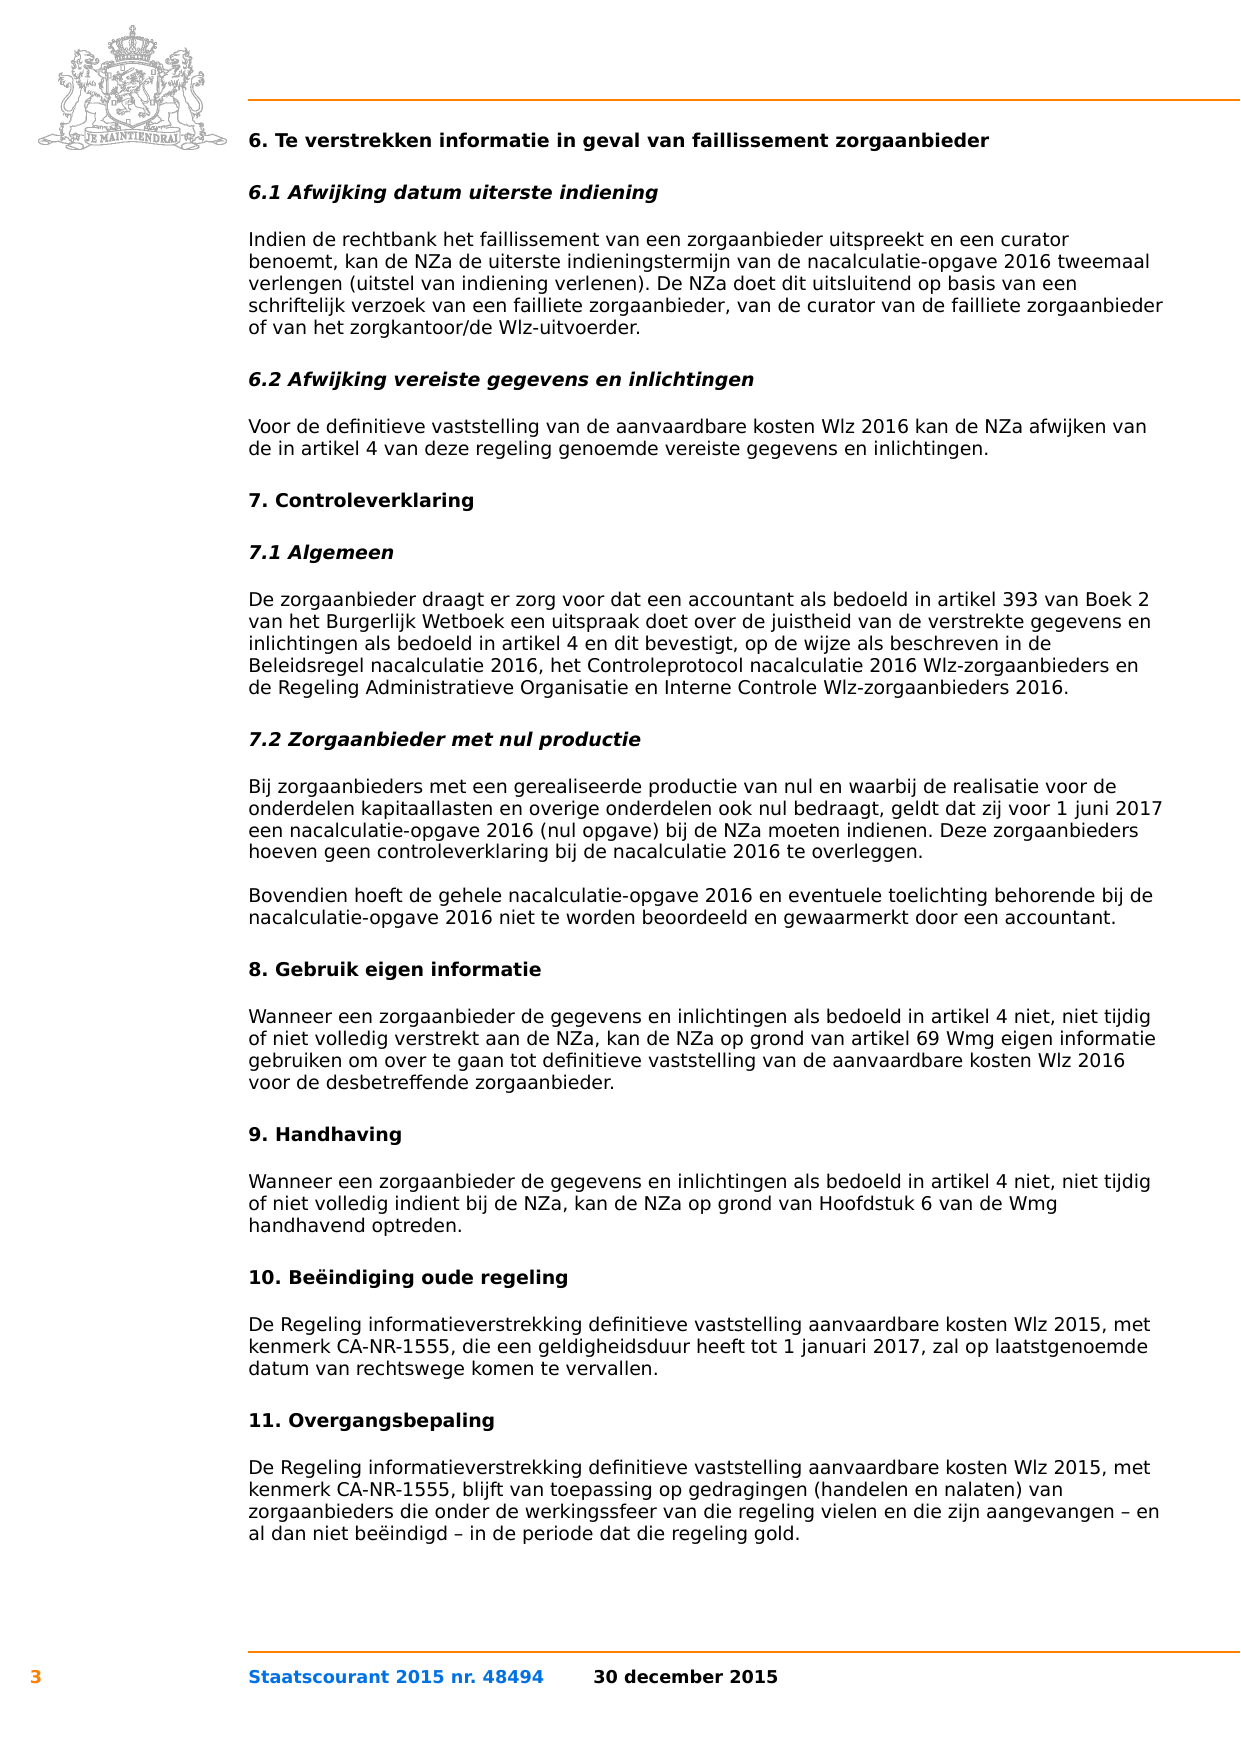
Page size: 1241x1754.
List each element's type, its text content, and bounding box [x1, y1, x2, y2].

text Voor de definitieve vaststelling van de aanvaardbare kosten Wlz 2016 kan de NZa afwijken van de in artikel 4 van deze regeling genoemde vereiste gegevens en inlichtingen. [248, 416, 1163, 460]
text Bij zorgaanbieders met een gerealiseerde productie van nul en waarbij de realisatie voor de onderdelen kapitaallasten en overige onderdelen ook nul bedraagt, geldt dat zij voor 1 juni 2017 een nacalculatie-opgave 2016 (nul opgave) bij de NZa moeten indienen. Deze zorgaanbieders hoeven geen controleverklaring bij de nacalculatie 2016 te overleggen. [248, 776, 1163, 863]
subtitle 11. Overgangsbepaling [248, 1410, 1163, 1432]
text De zorgaanbieder draagt er zorg voor dat een accountant als bedoeld in artikel 393 van Boek 2 van het Burgerlijk Wetboek een uitspraak doet over de juistheid van de verstrekte gegevens en inlichtingen als bedoeld in artikel 4 en dit bevestigt, op de wijze als beschreven in de Beleidsregel nacalculatie 2016, het Controleprotocol nacalculatie 2016 Wlz-zorgaanbieders en de Regeling Administratieve Organisatie en Interne Controle Wlz-zorgaanbieders 2016. [248, 589, 1163, 698]
subtitle 10. Beëindiging oude regeling [248, 1267, 1163, 1289]
text Indien de rechtbank het faillissement van een zorgaanbieder uitspreekt en een curator benoemt, kan de NZa de uiterste indieningstermijn van de nacalculatie-opgave 2016 tweemaal verlengen (uitstel van indiening verlenen). De NZa doet dit uitsluitend op basis van een schriftelijk verzoek van een failliete zorgaanbieder, van de curator van de failliete zorgaanbieder of van het zorgkantoor/de Wlz-uitvoerder. [248, 229, 1163, 339]
text Wanneer een zorgaanbieder de gegevens en inlichtingen als bedoeld in artikel 4 niet, niet tijdig of niet volledig verstrekt aan de NZa, kan de NZa op grond van artikel 69 Wmg eigen informatie gebruiken om over te gaan tot definitieve vaststelling van de aanvaardbare kosten Wlz 2016 voor de desbetreffende zorgaanbieder. [248, 1006, 1163, 1094]
subtitle 9. Handhaving [248, 1124, 1163, 1146]
text Bovendien hoeft de gehele nacalculatie-opgave 2016 en eventuele toelichting behorende bij de nacalculatie-opgave 2016 niet te worden beoordeeld en gewaarmerkt door een accountant. [248, 885, 1163, 929]
subtitle 8. Gebruik eigen informatie [248, 959, 1163, 981]
picture [38, 25, 227, 150]
subtitle 6.1 Afwijking datum uiterste indiening [248, 182, 1163, 204]
subtitle 7. Controleverklaring [248, 490, 1163, 512]
subtitle 7.1 Algemeen [248, 542, 1163, 564]
text De Regeling informatieverstrekking definitieve vaststelling aanvaardbare kosten Wlz 2015, met kenmerk CA-NR-1555, blijft van toepassing op gedragingen (handelen en nalaten) van zorgaanbieders die onder de werkingssfeer van die regeling vielen en die zijn aangevangen – en al dan niet beëindigd – in de periode dat die regeling gold. [248, 1457, 1163, 1545]
text De Regeling informatieverstrekking definitieve vaststelling aanvaardbare kosten Wlz 2015, met kenmerk CA-NR-1555, die een geldigheidsduur heeft tot 1 januari 2017, zal op laatstgenoemde datum van rechtswege komen te vervallen. [248, 1314, 1163, 1380]
text Wanneer een zorgaanbieder de gegevens en inlichtingen als bedoeld in artikel 4 niet, niet tijdig of niet volledig indient bij de NZa, kan de NZa op grond van Hoofdstuk 6 van de Wmg handhavend optreden. [248, 1171, 1163, 1237]
subtitle 6.2 Afwijking vereiste gegevens en inlichtingen [248, 369, 1163, 391]
subtitle 6. Te verstrekken informatie in geval van faillissement zorgaanbieder [248, 130, 1163, 152]
subtitle 7.2 Zorgaanbieder met nul productie [248, 728, 1163, 751]
